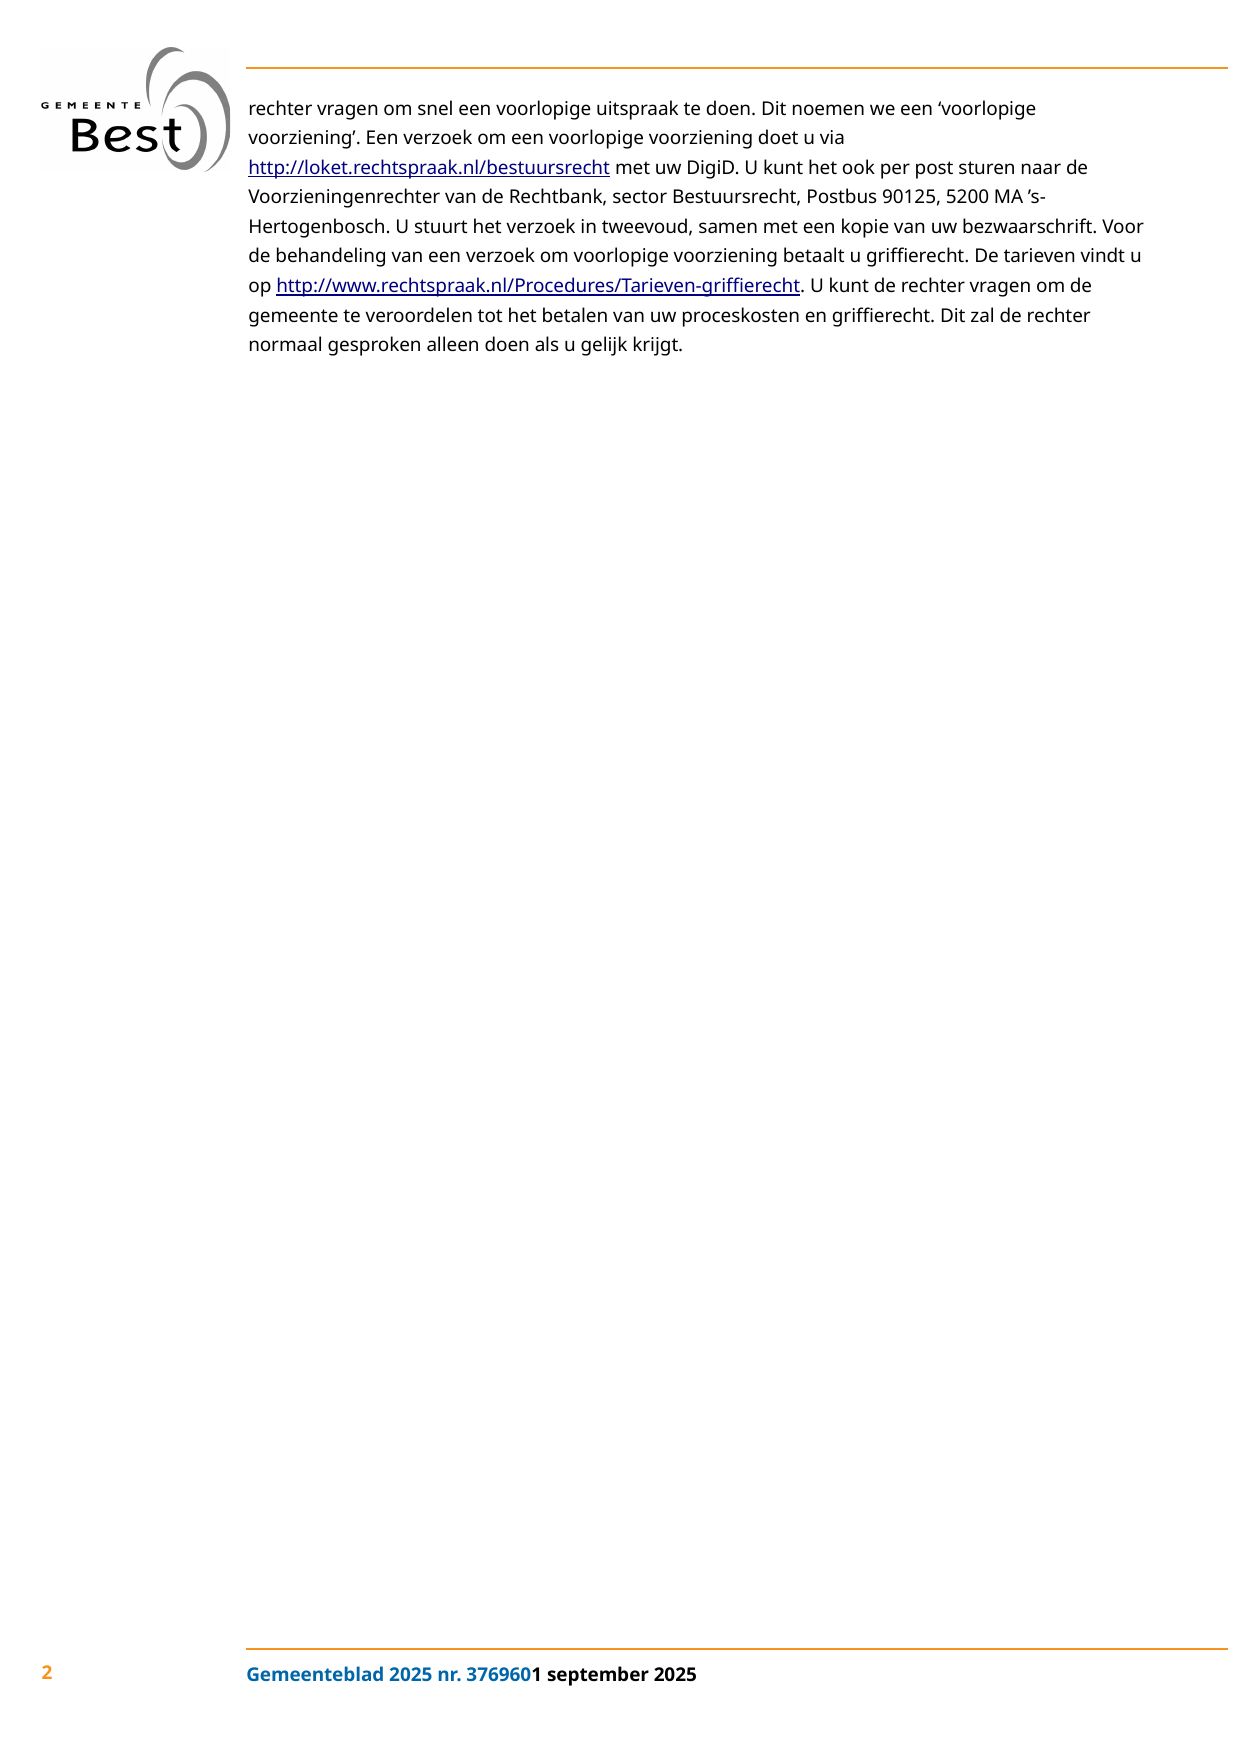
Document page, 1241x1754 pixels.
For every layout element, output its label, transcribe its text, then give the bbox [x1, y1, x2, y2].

text rechter vragen om snel een voorlopige uitspraak te doen. Dit noemen we een ‘voorlopige voorziening’. Een verzoek om een voorlopige voorziening doet u via http://loket.rechtspraak.nl/bestuursrecht met uw DigiD. U kunt het ook per post sturen naar de Voorzieningenrechter van de Rechtbank, sector Bestuursrecht, Postbus 90125, 5200 MA ’s-Hertogenbosch. U stuurt het verzoek in tweevoud, samen met een kopie van uw bezwaarschrift. Voor de behandeling van een verzoek om voorlopige voorziening betaalt u griffierecht. De tarieven vindt u op http://www.rechtspraak.nl/Procedures/Tarieven-griffierecht. U kunt de rechter vragen om de gemeente te veroordelen tot het betalen van uw proceskosten en griffierecht. Dit zal de rechter normaal gesproken alleen doen als u gelijk krijgt. [248, 95, 1152, 357]
picture [41, 47, 231, 172]
